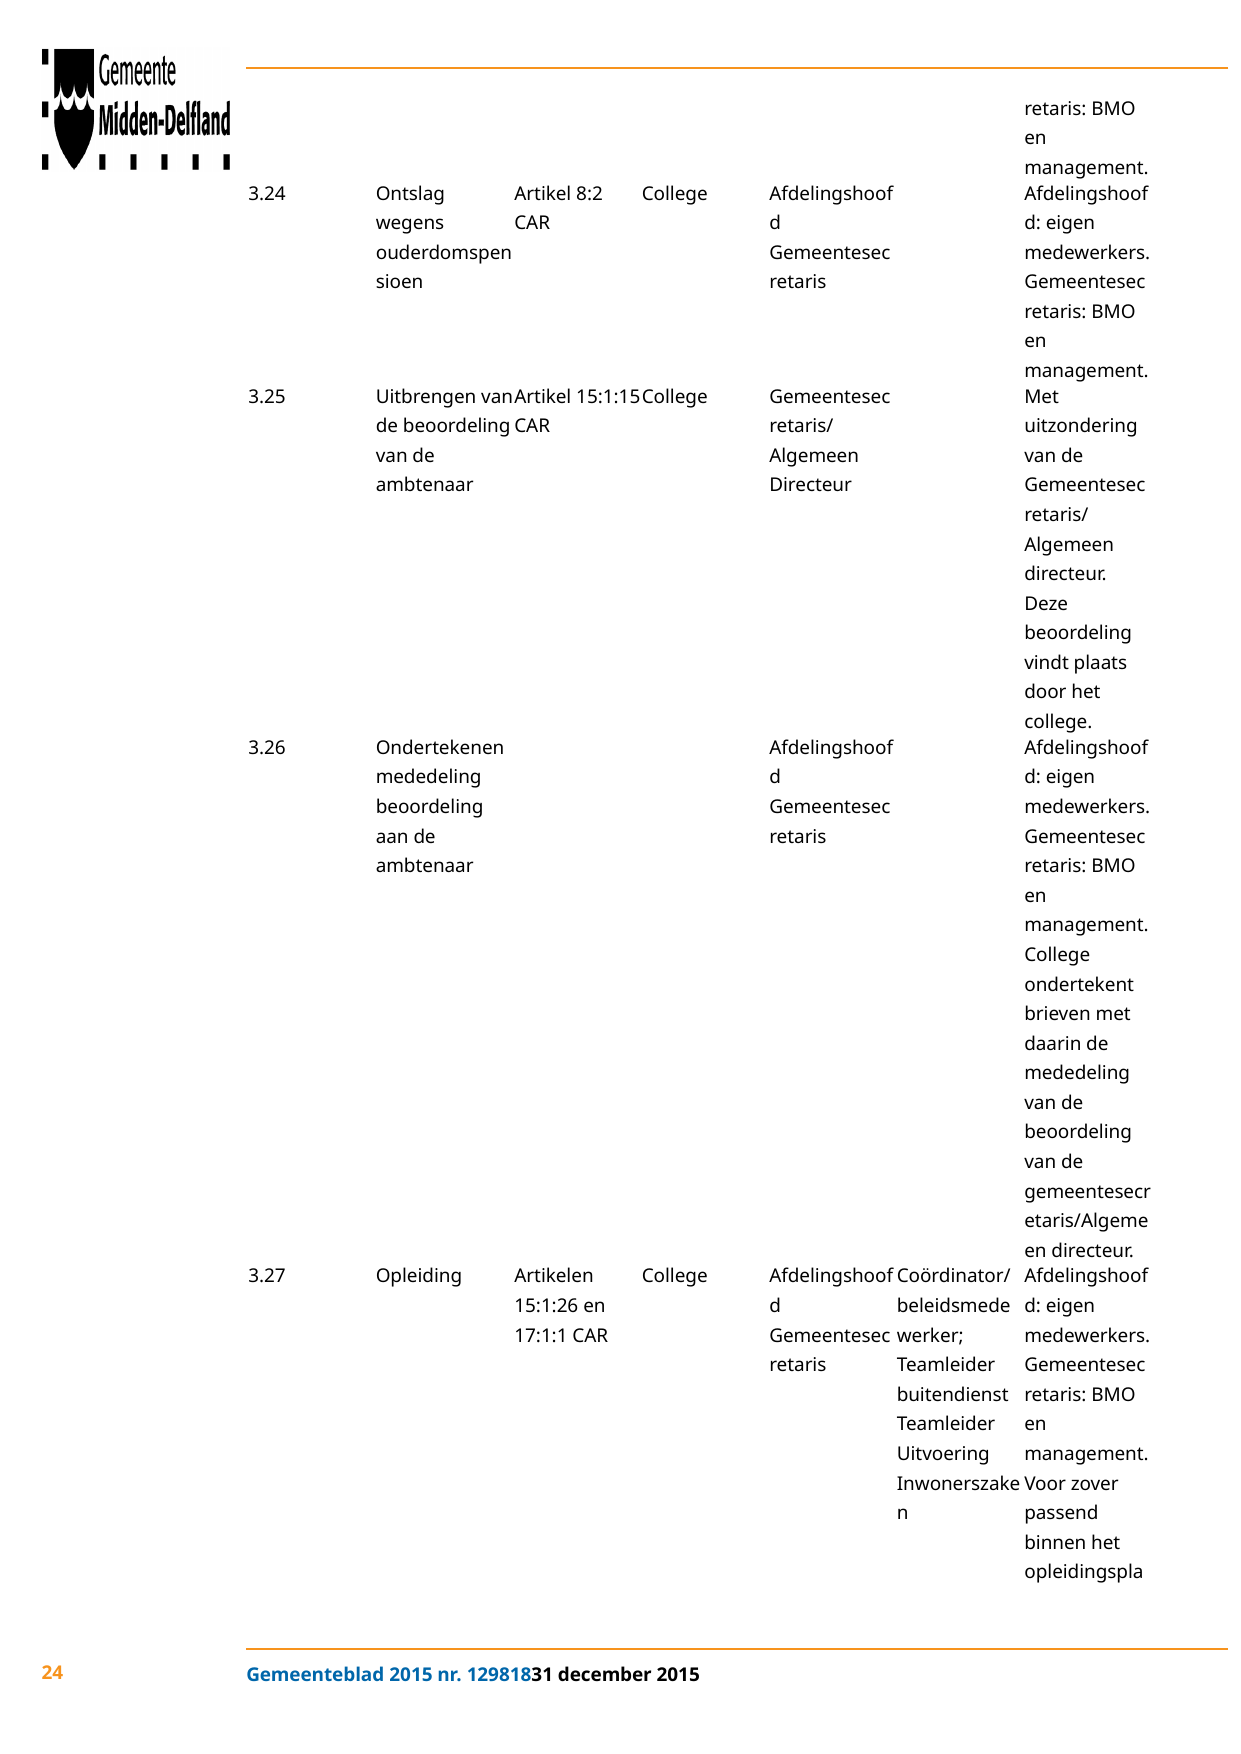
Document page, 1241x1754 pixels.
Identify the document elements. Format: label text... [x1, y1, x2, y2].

table_cell Artikelen 15:1:26 en 17:1:1 CAR [514, 1263, 642, 1584]
table_cell Gemeentesecretaris/ Algemeen Directeur [769, 383, 897, 734]
table_cell retaris: BMO en management. [1024, 95, 1152, 180]
table_cell [642, 95, 769, 180]
table_cell Afdelingshoofd Gemeentesecretaris [769, 734, 897, 1263]
table_cell [248, 95, 376, 180]
table_cell Artikel 8:2 CAR [514, 180, 642, 383]
table_cell [897, 734, 1024, 1263]
table_cell College [642, 383, 769, 734]
table_cell [514, 734, 642, 1263]
table_cell College [642, 180, 769, 383]
table_cell [897, 180, 1024, 383]
table_cell Opleiding [376, 1263, 514, 1584]
table_cell [642, 734, 769, 1263]
table_cell [897, 383, 1024, 734]
table_cell Ondertekenen mededeling beoordeling aan de ambtenaar [376, 734, 514, 1263]
table_cell Artikel 15:1:15 CAR [514, 383, 642, 734]
picture [41, 47, 231, 172]
table_cell College [642, 1263, 769, 1584]
table_cell [514, 95, 642, 180]
table_cell [769, 95, 897, 180]
table_cell Afdelingshoofd: eigen medewerkers. Gemeentesecretaris: BMO en management. Voor zover passend binnen het opleidingspla [1024, 1263, 1152, 1584]
table_cell [897, 95, 1024, 180]
table_cell Ontslag wegens ouderdomspensioen [376, 180, 514, 383]
table_cell Uitbrengen van de beoordeling van de ambtenaar [376, 383, 514, 734]
table_cell Afdelingshoofd: eigen medewerkers. Gemeentesecretaris: BMO en management. [1024, 180, 1152, 383]
table_cell Afdelingshoofd Gemeentesecretaris [769, 180, 897, 383]
table_cell 3.24 [248, 180, 376, 383]
table_cell 3.27 [248, 1263, 376, 1584]
table_cell Met uitzondering van de Gemeentesecretaris/ Algemeen directeur. Deze beoordeling vindt plaats door het college. [1024, 383, 1152, 734]
table_cell 3.26 [248, 734, 376, 1263]
table_cell Coördinator/beleidsmedewerker; Teamleider buitendienst Teamleider Uitvoering Inwonerszaken [897, 1263, 1024, 1584]
table_cell Afdelingshoofd: eigen medewerkers. Gemeentesecretaris: BMO en management. College ondertekent brieven met daarin de mededeling van de beoordeling van de gemeentesecretaris/Algemeen directeur. [1024, 734, 1152, 1263]
table_cell [376, 95, 514, 180]
table_cell Afdelingshoofd Gemeentesecretaris [769, 1263, 897, 1584]
table_cell 3.25 [248, 383, 376, 734]
